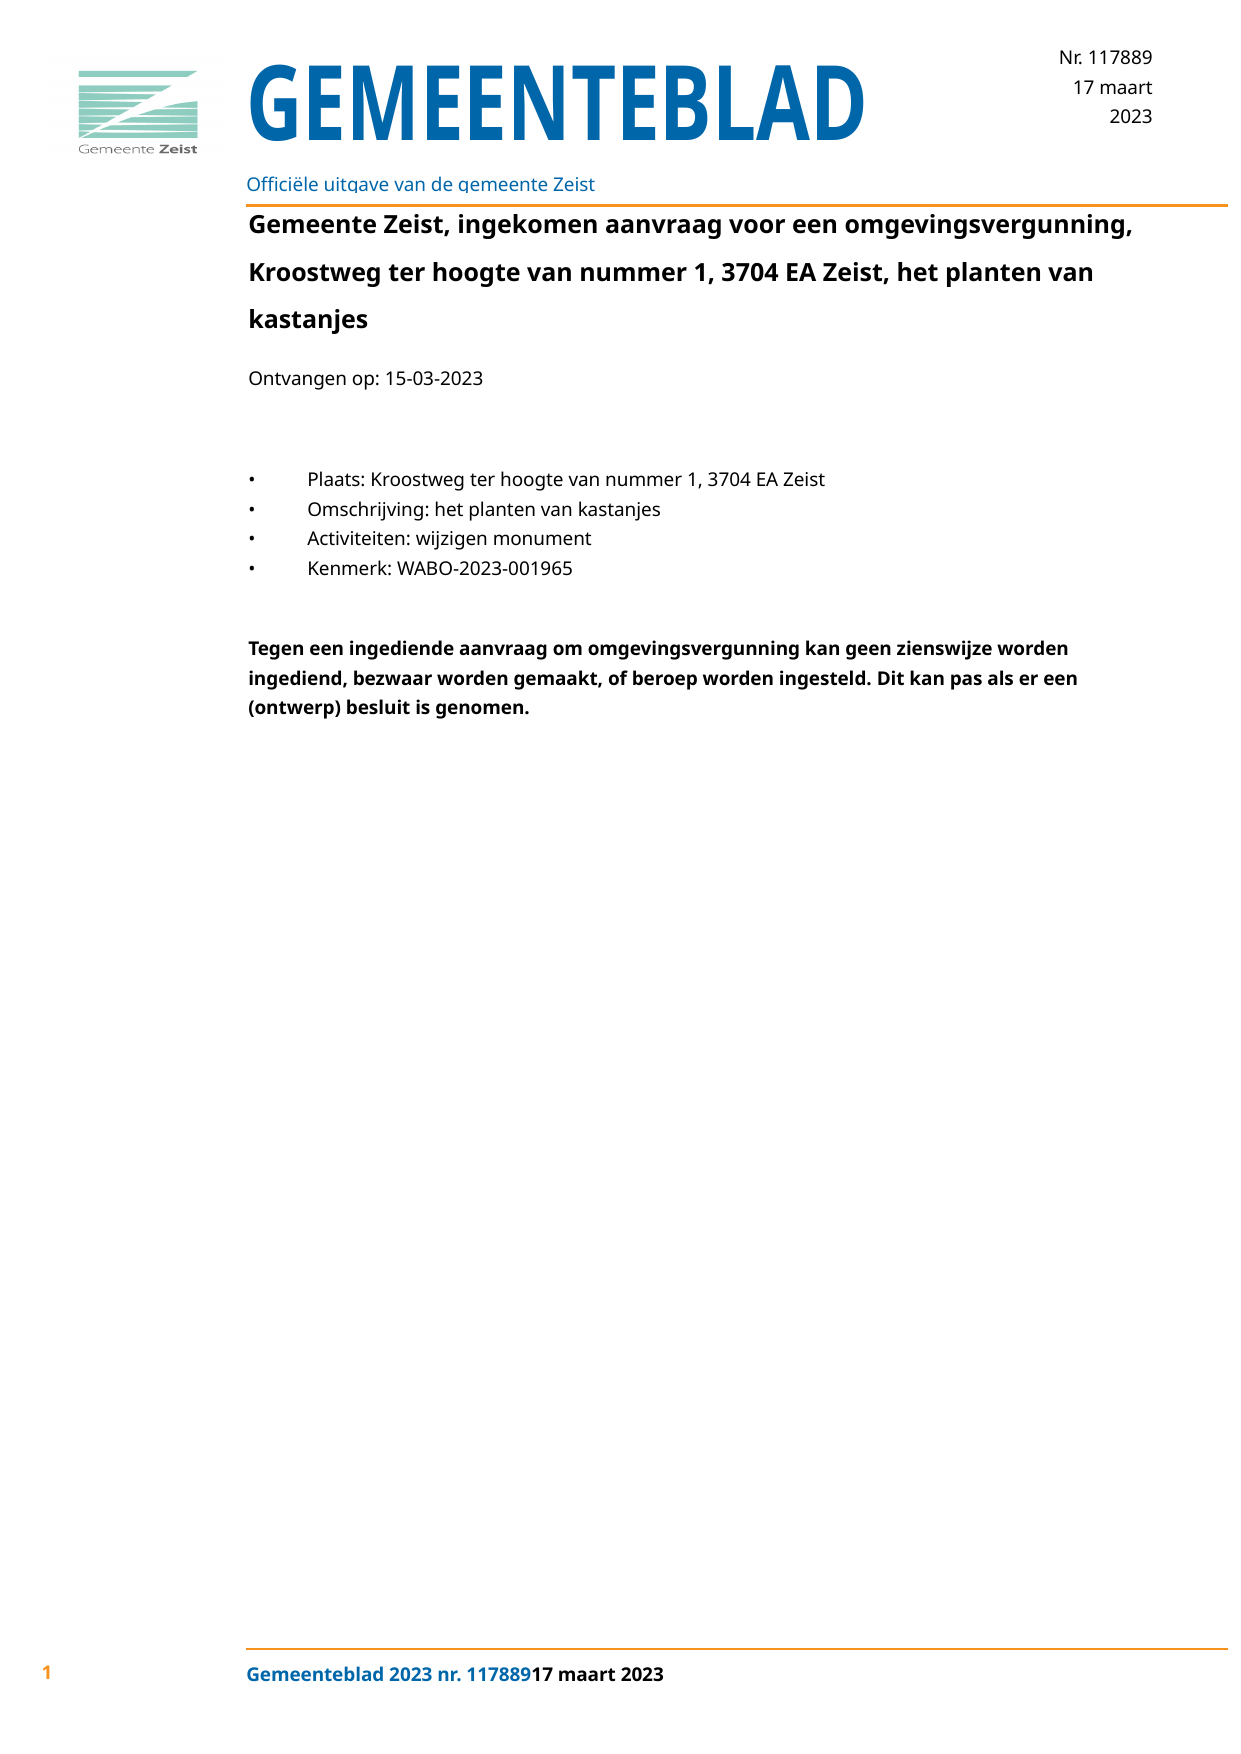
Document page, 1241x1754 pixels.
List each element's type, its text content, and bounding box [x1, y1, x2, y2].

list Activiteiten: wijzigen monument [248, 526, 1152, 551]
text Tegen een ingediende aanvraag om omgevingsvergunning kan geen zienswijze worden ingediend, bezwaar worden gemaakt, of beroep worden ingesteld. Dit kan pas als er een (ontwerp) besluit is genomen. [248, 635, 1152, 720]
picture [41, 47, 231, 172]
list Plaats: Kroostweg ter hoogte van nummer 1, 3704 EA Zeist [248, 466, 1152, 492]
text Gemeente Zeist, ingekomen aanvraag voor een omgevingsvergunning, Kroostweg ter hoogte van nummer 1, 3704 EA Zeist, het planten van kastanjes [248, 207, 1152, 336]
list Kenmerk: WABO-2023-001965 [248, 555, 1152, 581]
list Omschrijving: het planten van kastanjes [248, 496, 1152, 522]
text Ontvangen op: 15-03-2023 [248, 366, 1152, 391]
